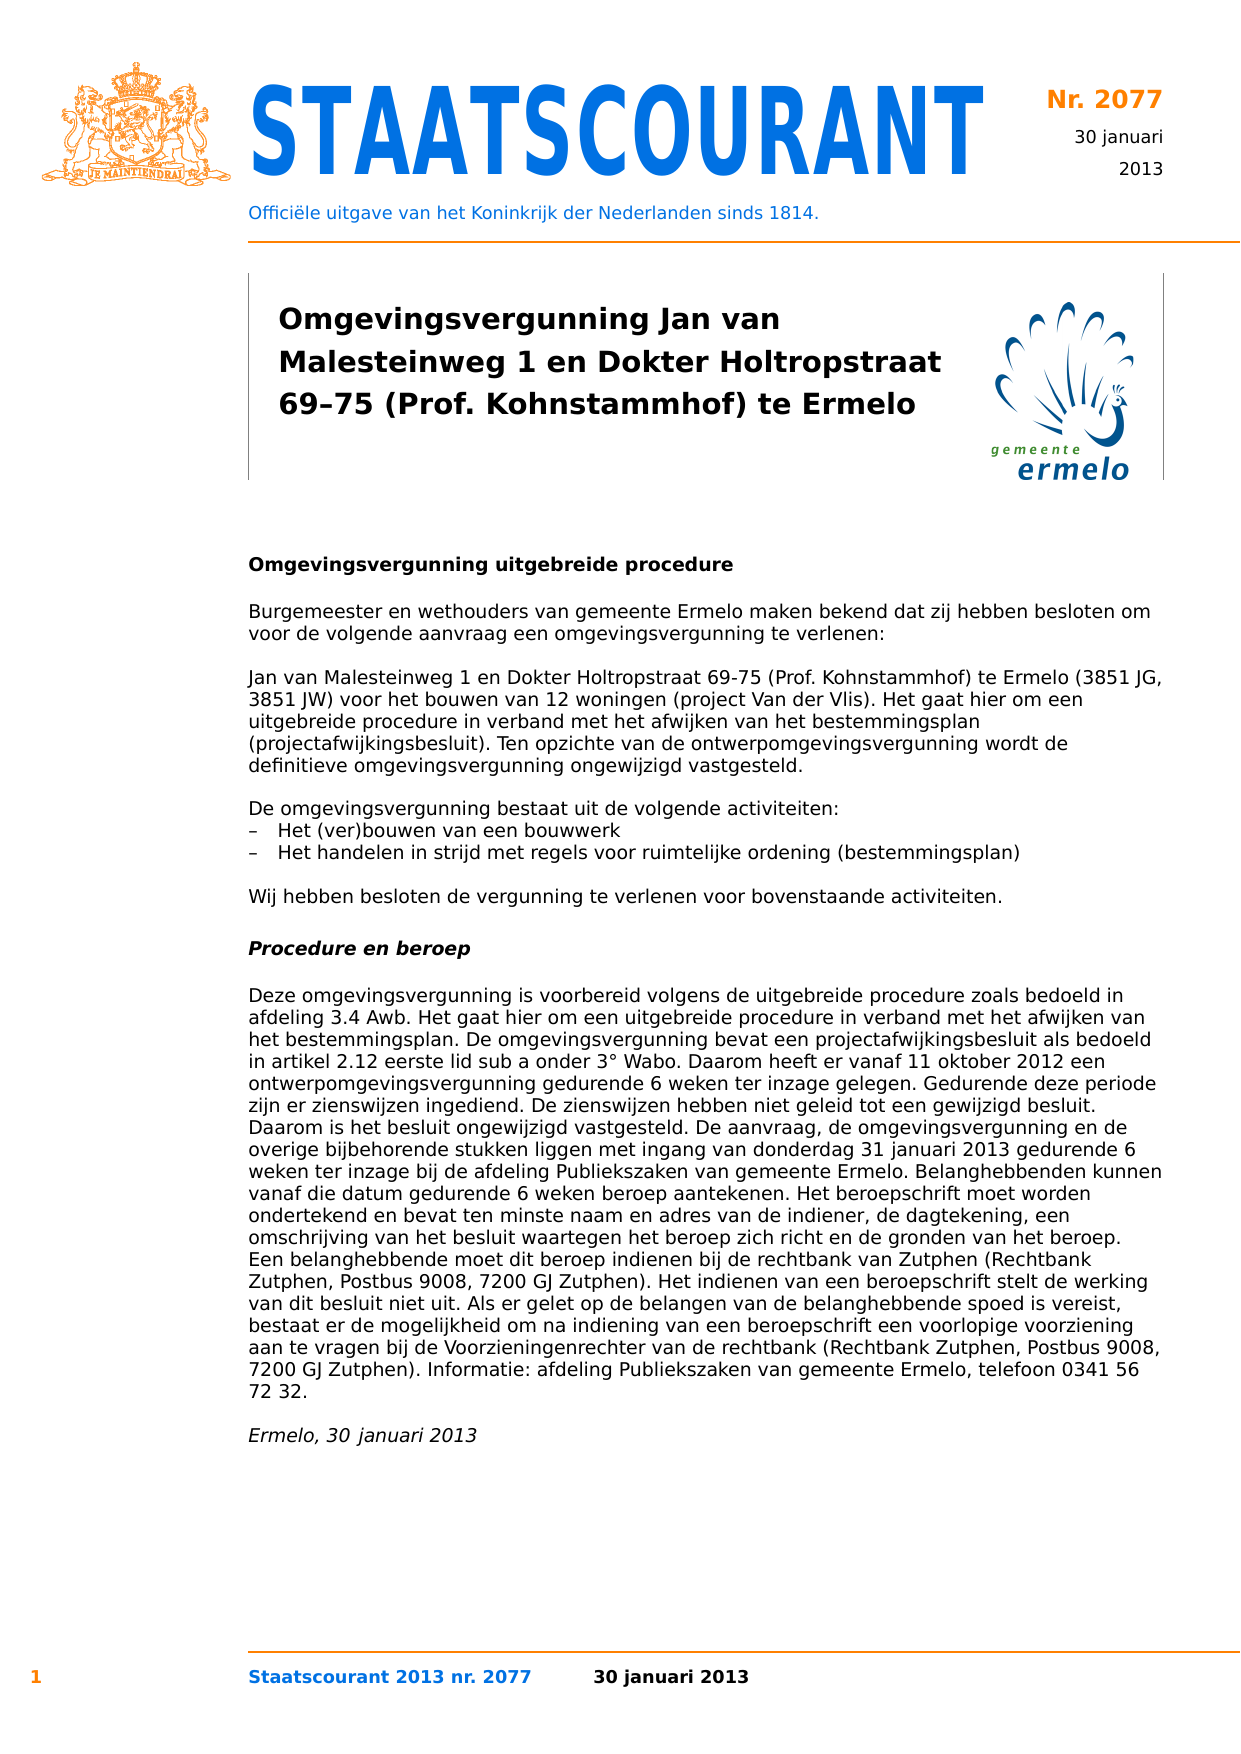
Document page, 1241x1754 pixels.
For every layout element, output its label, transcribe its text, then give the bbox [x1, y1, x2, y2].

table_cell Officiële uitgave van het Koninkrijk der Nederlanden sinds 1814. [248, 203, 1240, 241]
text Wij hebben besloten de vergunning te verlenen voor bovenstaande activiteiten. [248, 886, 1163, 908]
text De omgevingsvergunning bestaat uit de volgende activiteiten: [248, 798, 1163, 820]
text – Het handelen in strijd met regels voor ruimtelijke ordening (bestemmingsplan) [248, 842, 1163, 864]
table_header STAATSCOURANT [248, 62, 998, 203]
table_header [25, 62, 248, 241]
table_cell 30 januari [998, 121, 1240, 153]
subtitle Omgevingsvergunning uitgebreide procedure [248, 554, 1163, 576]
text Deze omgevingsvergunning is voorbereid volgens de uitgebreide procedure zoals bedoeld in afdeling 3.4 Awb. Het gaat hier om een uitgebreide procedure in verband met het afwijken van het bestemmingsplan. De omgevingsvergunning bevat een projectafwijkingsbesluit als bedoeld in artikel 2.12 eerste lid sub a onder 3° Wabo. Daarom heeft er vanaf 11 oktober 2012 een ontwerpomgevingsvergunning gedurende 6 weken ter inzage gelegen. Gedurende deze periode zijn er zienswijzen ingediend. De zienswijzen hebben niet geleid tot een gewijzigd besluit. Daarom is het besluit ongewijzigd vastgesteld. De aanvraag, de omgevingsvergunning en de overige bijbehorende stukken liggen met ingang van donderdag 31 januari 2013 gedurende 6 weken ter inzage bij de afdeling Publiekszaken van gemeente Ermelo. Belanghebbenden kunnen vanaf die datum gedurende 6 weken beroep aantekenen. Het beroepschrift moet worden ondertekend en bevat ten minste naam en adres van de indiener, de dagtekening, een omschrijving van het besluit waartegen het beroep zich richt en de gronden van het beroep. Een belanghebbende moet dit beroep indienen bij de rechtbank van Zutphen (Rechtbank Zutphen, Postbus 9008, 7200 GJ Zutphen). Het indienen van een beroepschrift stelt de werking van dit besluit niet uit. Als er gelet op de belangen van de belanghebbende spoed is vereist, bestaat er de mogelijkheid om na indiening van een beroepschrift een voorlopige voorziening aan te vragen bij de Voorzieningenrechter van de rechtbank (Rechtbank Zutphen, Postbus 9008, 7200 GJ Zutphen). Informatie: afdeling Publiekszaken van gemeente Ermelo, telefoon 0341 56 72 32. [248, 985, 1163, 1403]
text Burgemeester en wethouders van gemeente Ermelo maken bekend dat zij hebben besloten om voor de volgende aanvraag een omgevingsvergunning te verlenen: [248, 601, 1163, 645]
table_header Nr. 2077 [998, 62, 1240, 121]
subtitle Procedure en beroep [248, 938, 1163, 960]
text Ermelo, 30 januari 2013 [248, 1424, 1163, 1447]
text – Het (ver)bouwen van een bouwwerk [248, 820, 1163, 842]
text Jan van Malesteinweg 1 en Dokter Holtropstraat 69-75 (Prof. Kohnstammhof) te Ermelo (3851 JG, 3851 JW) voor het bouwen van 12 woningen (project Van der Vlis). Het gaat hier om een uitgebreide procedure in verband met het afwijken van het bestemmingsplan (projectafwijkingsbesluit). Ten opzichte van de ontwerpomgevingsvergunning wordt de definitieve omgevingsvergunning ongewijzigd vastgesteld. [248, 667, 1163, 776]
subtitle Omgevingsvergunning Jan van Malesteinweg 1 en Dokter Holtropstraat 69–75 (Prof. Kohnstammhof) te Ermelo [249, 273, 1163, 480]
table_cell 2013 [998, 153, 1240, 203]
picture [991, 302, 1134, 480]
picture [41, 62, 231, 186]
